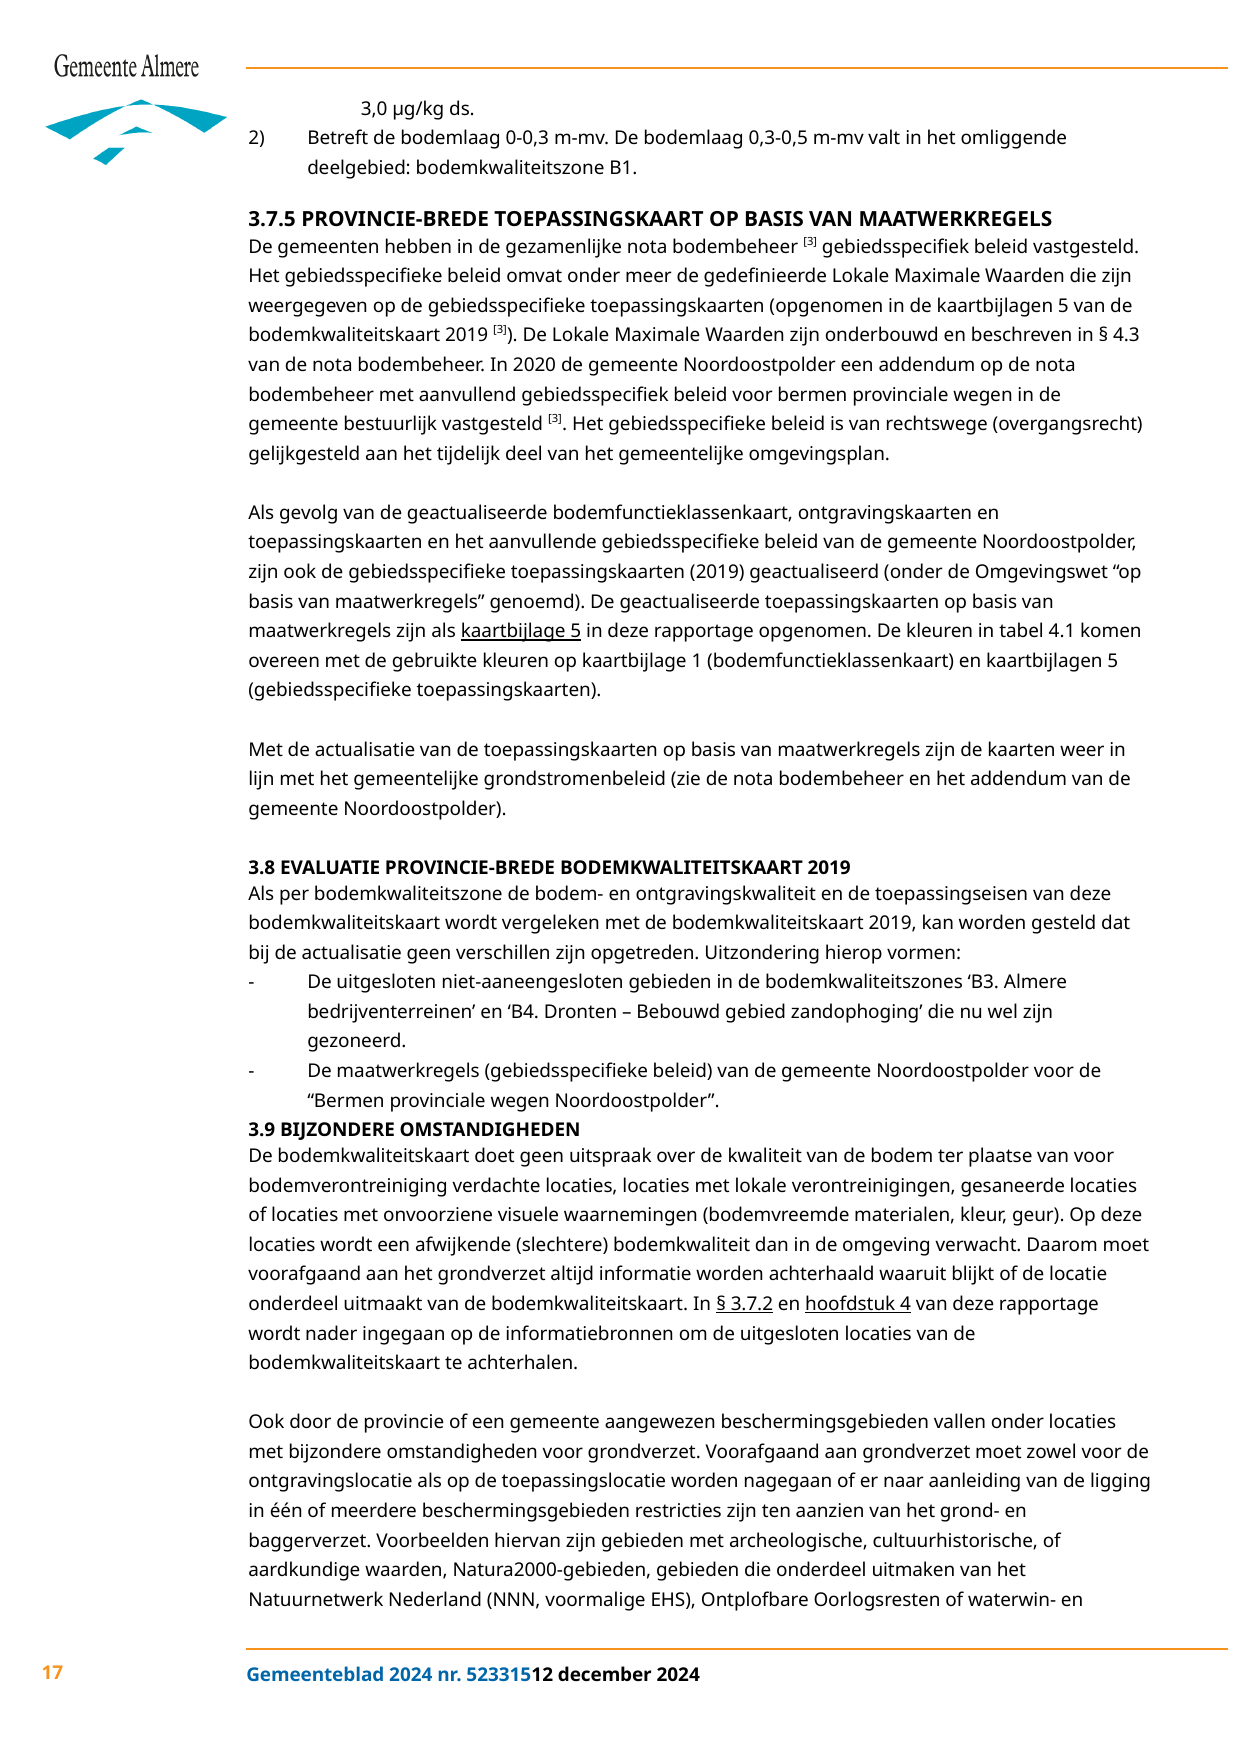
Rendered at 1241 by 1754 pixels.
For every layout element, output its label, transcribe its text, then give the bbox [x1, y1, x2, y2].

text 3.9 BIJZONDERE OMSTANDIGHEDEN [248, 1116, 1152, 1142]
picture [41, 47, 231, 172]
list 3,0 µg/kg ds. [323, 95, 1152, 121]
text 3.8 EVALUATIE PROVINCIE-BREDE BODEMKWALITEITSKAART 2019 [248, 854, 1152, 880]
text 3.7.5 PROVINCIE-BREDE TOEPASSINGSKAART OP BASIS VAN MAATWERKREGELS [248, 204, 1152, 233]
text Als per bodemkwaliteitszone de bodem- en ontgravingskwaliteit en de toepassingseisen van deze bodemkwaliteitskaart wordt vergeleken met de bodemkwaliteitskaart 2019, kan worden gesteld dat bij de actualisatie geen verschillen zijn opgetreden. Uitzondering hierop vormen: [248, 880, 1152, 965]
list De maatwerkregels (gebiedsspecifieke beleid) van de gemeente Noordoostpolder voor de “Bermen provinciale wegen Noordoostpolder”. [248, 1057, 1152, 1113]
list De uitgesloten niet-aaneengesloten gebieden in de bodemkwaliteitszones ‘B3. Almere bedrijventerreinen’ en ‘B4. Dronten – Bebouwd gebied zandophoging’ die nu wel zijn gezoneerd. [248, 968, 1152, 1053]
text Ook door de provincie of een gemeente aangewezen beschermingsgebieden vallen onder locaties met bijzondere omstandigheden voor grondverzet. Voorafgaand aan grondverzet moet zowel voor de ontgravingslocatie als op de toepassingslocatie worden nagegaan of er naar aanleiding van de ligging in één of meerdere beschermingsgebieden restricties zijn ten aanzien van het grond- en baggerverzet. Voorbeelden hiervan zijn gebieden met archeologische, cultuurhistorische, of aardkundige waarden, Natura2000-gebieden, gebieden die onderdeel uitmaken van het Natuurnetwerk Nederland (NNN, voormalige EHS), Ontplofbare Oorlogsresten of waterwin- en [248, 1408, 1152, 1612]
text De gemeenten hebben in de gezamenlijke nota bodembeheer [3] gebiedsspecifiek beleid vastgesteld. Het gebiedsspecifieke beleid omvat onder meer de gedefinieerde Lokale Maximale Waarden die zijn weergegeven op de gebiedsspecifieke toepassingskaarten (opgenomen in de kaartbijlagen 5 van de bodemkwaliteitskaart 2019 [3]). De Lokale Maximale Waarden zijn onderbouwd en beschreven in § 4.3 van de nota bodembeheer. In 2020 de gemeente Noordoostpolder een addendum op de nota bodembeheer met aanvullend gebiedsspecifiek beleid voor bermen provinciale wegen in de gemeente bestuurlijk vastgesteld [3]. Het gebiedsspecifieke beleid is van rechtswege (overgangsrecht) gelijkgesteld aan het tijdelijk deel van het gemeentelijke omgevingsplan. [248, 233, 1152, 466]
text Met de actualisatie van de toepassingskaarten op basis van maatwerkregels zijn de kaarten weer in lijn met het gemeentelijke grondstromenbeleid (zie de nota bodembeheer en het addendum van de gemeente Noordoostpolder). [248, 736, 1152, 821]
text De bodemkwaliteitskaart doet geen uitspraak over de kwaliteit van de bodem ter plaatse van voor bodemverontreiniging verdachte locaties, locaties met lokale verontreinigingen, gesaneerde locaties of locaties met onvoorziene visuele waarnemingen (bodemvreemde materialen, kleur, geur). Op deze locaties wordt een afwijkende (slechtere) bodemkwaliteit dan in de omgeving verwacht. Daarom moet voorafgaand aan het grondverzet altijd informatie worden achterhaald waaruit blijkt of de locatie onderdeel uitmaakt van de bodemkwaliteitskaart. In § 3.7.2 en hoofdstuk 4 van deze rapportage wordt nader ingegaan op de informatiebronnen om de uitgesloten locaties van de bodemkwaliteitskaart te achterhalen. [248, 1142, 1152, 1375]
list Betreft de bodemlaag 0-0,3 m-mv. De bodemlaag 0,3-0,5 m-mv valt in het omliggende deelgebied: bodemkwaliteitszone B1. [248, 124, 1152, 180]
text Als gevolg van de geactualiseerde bodemfunctieklassenkaart, ontgravingskaarten en toepassingskaarten en het aanvullende gebiedsspecifieke beleid van de gemeente Noordoostpolder, zijn ook de gebiedsspecifieke toepassingskaarten (2019) geactualiseerd (onder de Omgevingswet “op basis van maatwerkregels” genoemd). De geactualiseerde toepassingskaarten op basis van maatwerkregels zijn als kaartbijlage 5 in deze rapportage opgenomen. De kleuren in tabel 4.1 komen overeen met de gebruikte kleuren op kaartbijlage 1 (bodemfunctieklassenkaart) en kaartbijlagen 5 (gebiedsspecifieke toepassingskaarten). [248, 499, 1152, 702]
